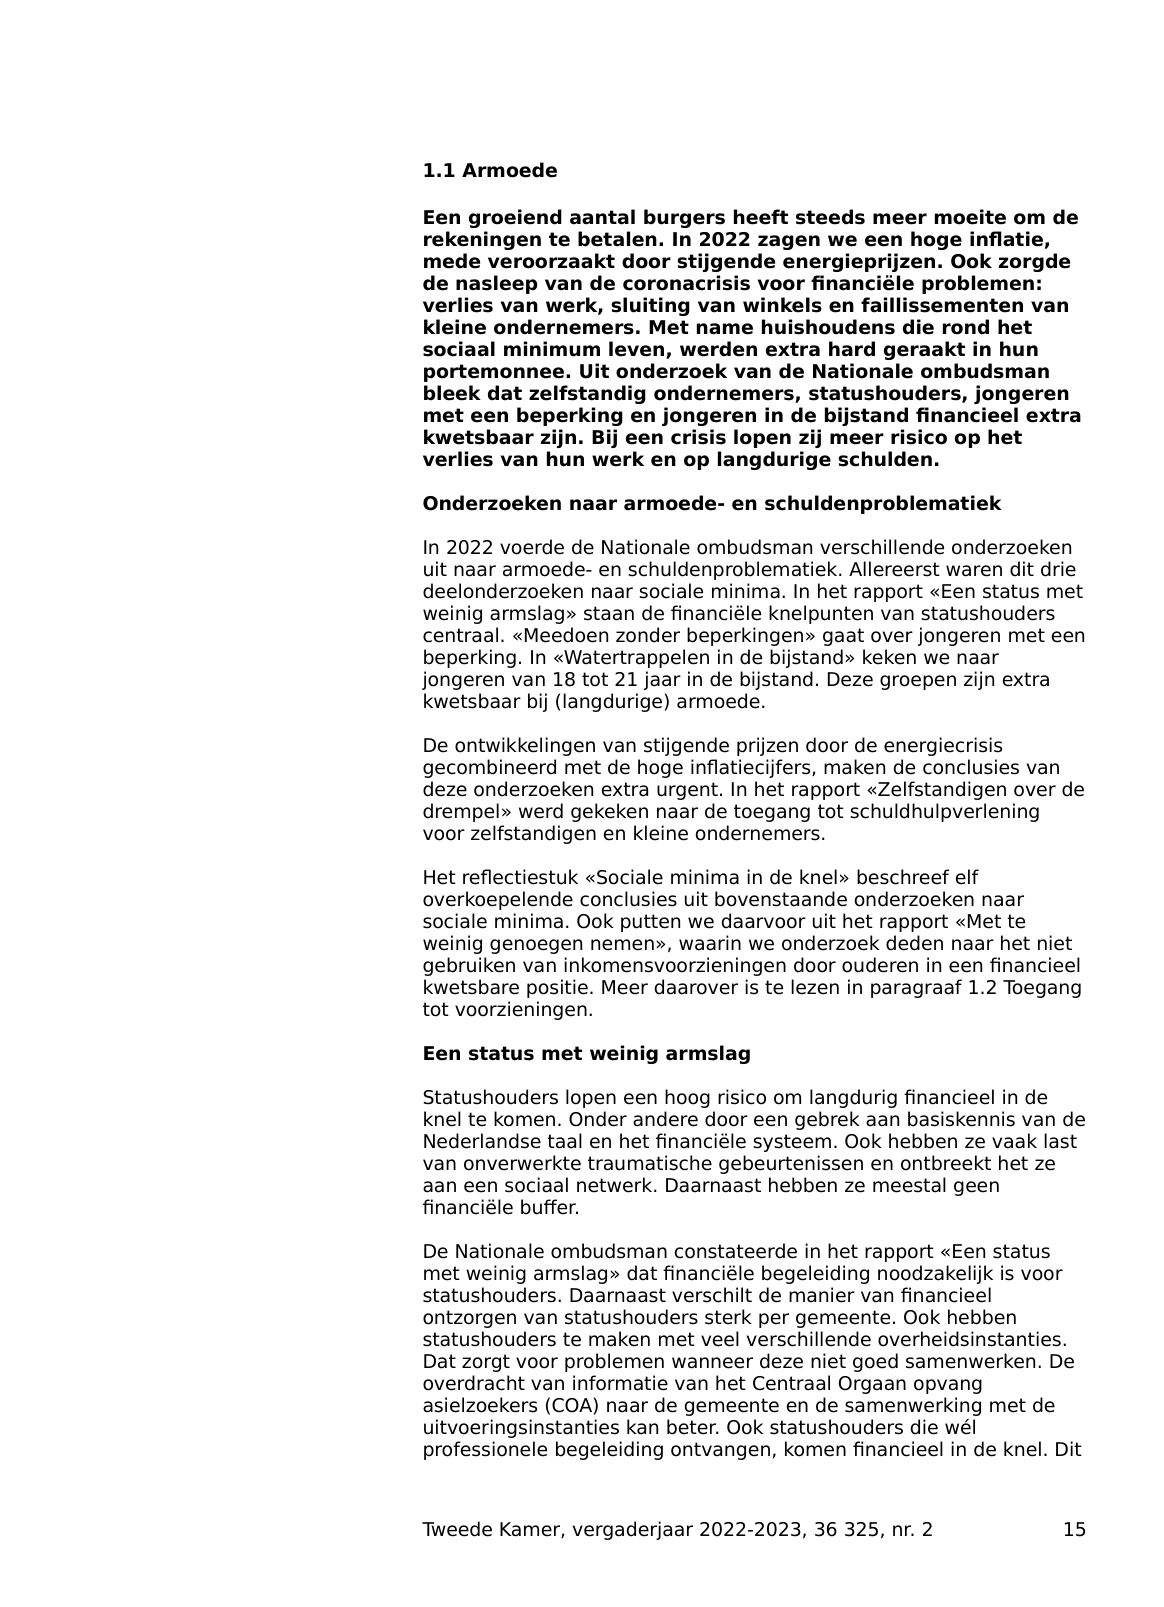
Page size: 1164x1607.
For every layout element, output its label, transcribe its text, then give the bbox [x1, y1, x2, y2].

text In 2022 voerde de Nationale ombudsman verschillende onderzoeken uit naar armoede- en schuldenproblematiek. Allereerst waren dit drie deelonderzoeken naar sociale minima. In het rapport «Een status met weinig armslag» staan de financiële knelpunten van statushouders centraal. «Meedoen zonder beperkingen» gaat over jongeren met een beperking. In «Watertrappelen in de bijstand» keken we naar jongeren van 18 tot 21 jaar in de bijstand. Deze groepen zijn extra kwetsbaar bij (langdurige) armoede. [422, 537, 1087, 713]
subtitle 1.1 Armoede [422, 160, 1087, 182]
subtitle Een status met weinig armslag [422, 1043, 1087, 1065]
text Een groeiend aantal burgers heeft steeds meer moeite om de rekeningen te betalen. In 2022 zagen we een hoge inflatie, mede veroorzaakt door stijgende energieprijzen. Ook zorgde de nasleep van de coronacrisis voor financiële problemen: verlies van werk, sluiting van winkels en faillissementen van kleine ondernemers. Met name huishoudens die rond het sociaal minimum leven, werden extra hard geraakt in hun portemonnee. Uit onderzoek van de Nationale ombudsman bleek dat zelfstandig ondernemers, statushouders, jongeren met een beperking en jongeren in de bijstand financieel extra kwetsbaar zijn. Bij een crisis lopen zij meer risico op het verlies van hun werk en op langdurige schulden. [422, 207, 1087, 471]
subtitle Onderzoeken naar armoede- en schuldenproblematiek [422, 493, 1087, 515]
text Statushouders lopen een hoog risico om langdurig financieel in de knel te komen. Onder andere door een gebrek aan basiskennis van de Nederlandse taal en het financiële systeem. Ook hebben ze vaak last van onverwerkte traumatische gebeurtenissen en ontbreekt het ze aan een sociaal netwerk. Daarnaast hebben ze meestal geen financiële buffer. [422, 1087, 1087, 1219]
text De Nationale ombudsman constateerde in het rapport «Een status met weinig armslag» dat financiële begeleiding noodzakelijk is voor statushouders. Daarnaast verschilt de manier van financieel ontzorgen van statushouders sterk per gemeente. Ook hebben statushouders te maken met veel verschillende overheidsinstanties. Dat zorgt voor problemen wanneer deze niet goed samenwerken. De overdracht van informatie van het Centraal Orgaan opvang asielzoekers (COA) naar de gemeente en de samenwerking met de uitvoeringsinstanties kan beter. Ook statushouders die wél professionele begeleiding ontvangen, komen financieel in de knel. Dit [422, 1241, 1087, 1461]
text Het reflectiestuk «Sociale minima in de knel» beschreef elf overkoepelende conclusies uit bovenstaande onderzoeken naar sociale minima. Ook putten we daarvoor uit het rapport «Met te weinig genoegen nemen», waarin we onderzoek deden naar het niet gebruiken van inkomensvoorzieningen door ouderen in een financieel kwetsbare positie. Meer daarover is te lezen in paragraaf 1.2 Toegang tot voorzieningen. [422, 867, 1087, 1021]
text De ontwikkelingen van stijgende prijzen door de energiecrisis gecombineerd met de hoge inflatiecijfers, maken de conclusies van deze onderzoeken extra urgent. In het rapport «Zelfstandigen over de drempel» werd gekeken naar de toegang tot schuldhulpverlening voor zelfstandigen en kleine ondernemers. [422, 735, 1087, 845]
